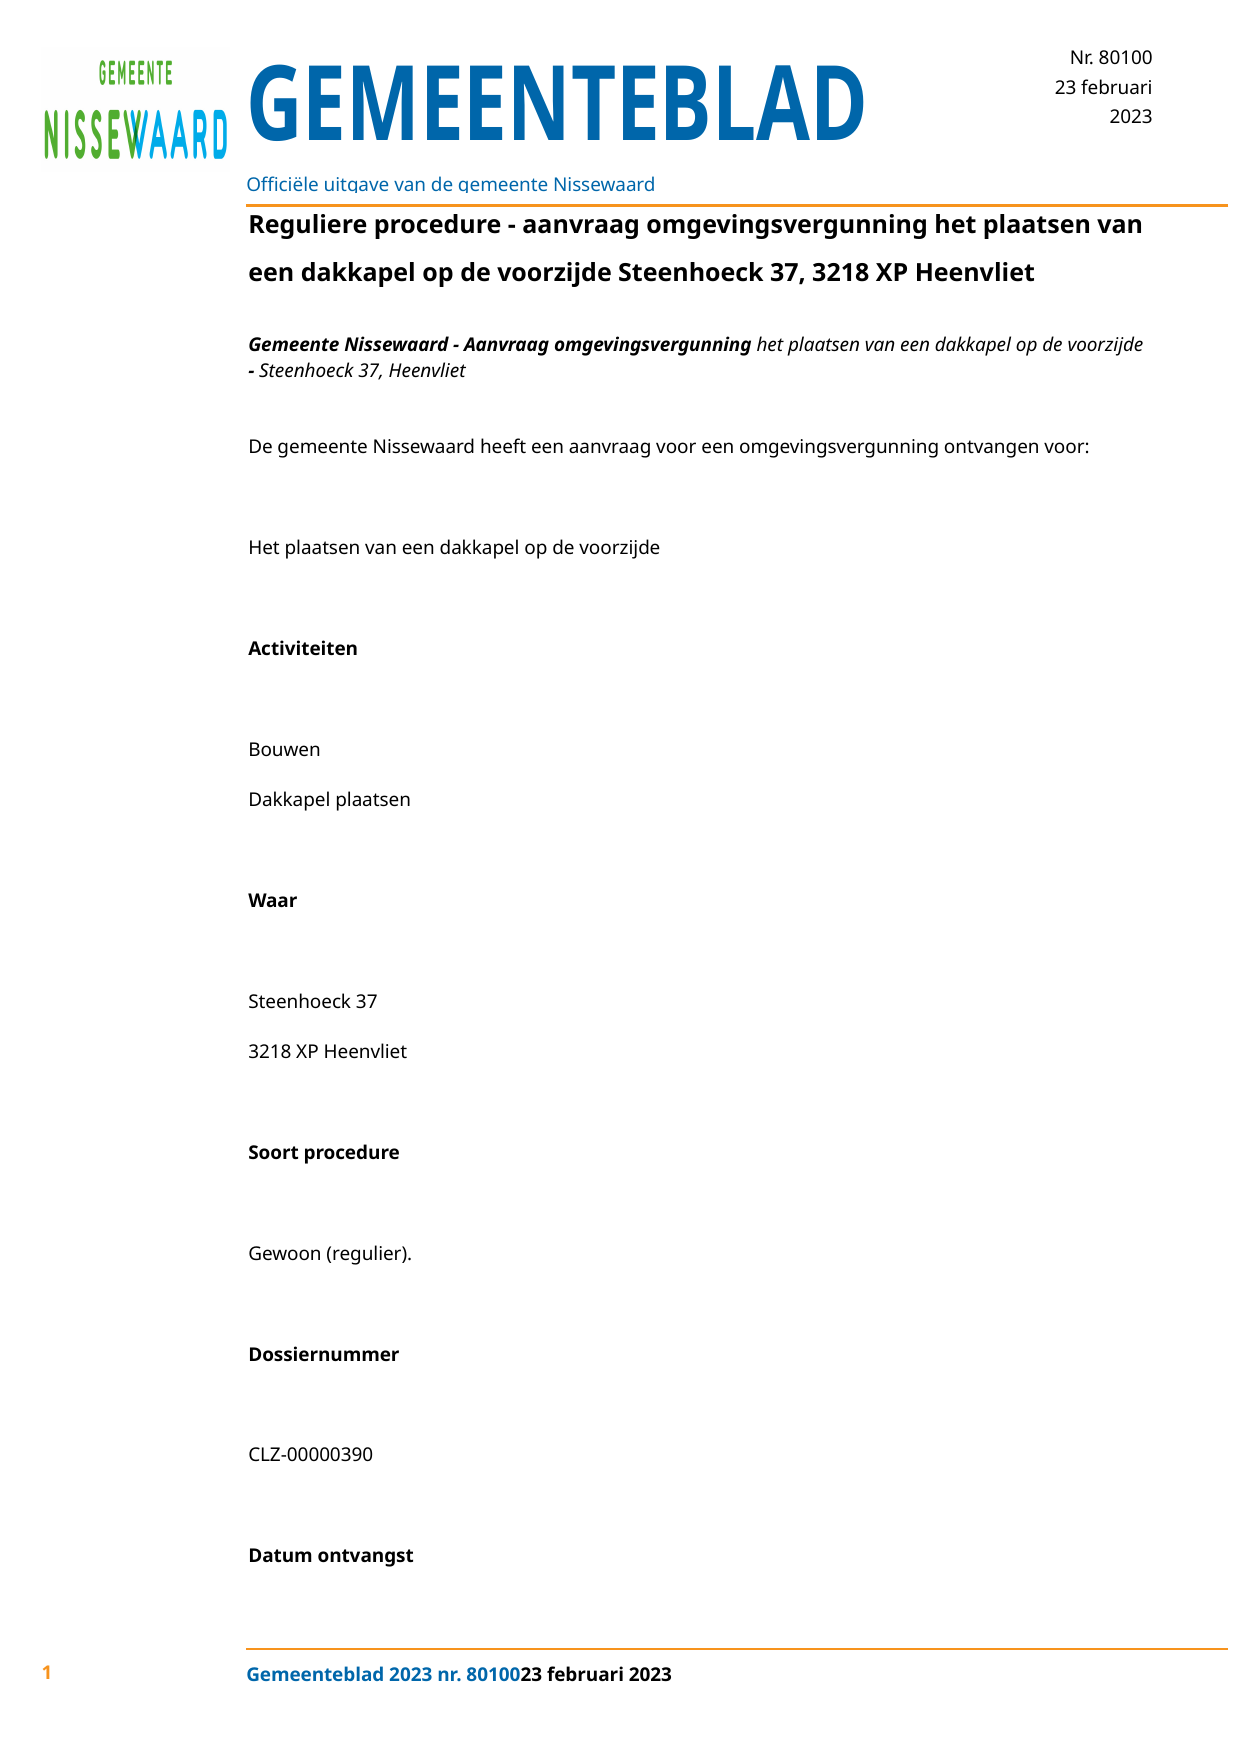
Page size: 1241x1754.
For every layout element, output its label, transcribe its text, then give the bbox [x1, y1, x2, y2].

text Bouwen [248, 736, 1152, 762]
text Gemeente Nissewaard - Aanvraag omgevingsvergunning het plaatsen van een dakkapel op de voorzijde - Steenhoeck 37, Heenvliet [248, 331, 1152, 383]
text Dossiernummer [248, 1341, 1152, 1367]
text CLZ-00000390 [248, 1442, 1152, 1467]
text Het plaatsen van een dakkapel op de voorzijde [248, 534, 1152, 560]
text Activiteiten [248, 635, 1152, 661]
text Reguliere procedure - aanvraag omgevingsvergunning het plaatsen van een dakkapel op de voorzijde Steenhoeck 37, 3218 XP Heenvliet [248, 207, 1152, 288]
text Steenhoeck 37 [248, 988, 1152, 1014]
text De gemeente Nissewaard heeft een aanvraag voor een omgevingsvergunning ontvangen voor: [248, 433, 1152, 459]
text Soort procedure [248, 1139, 1152, 1165]
picture [41, 47, 231, 172]
text 3218 XP Heenvliet [248, 1038, 1152, 1064]
text Dakkapel plaatsen [248, 786, 1152, 812]
text Waar [248, 887, 1152, 913]
text Datum ontvangst [248, 1542, 1152, 1568]
text Gewoon (regulier). [248, 1240, 1152, 1266]
